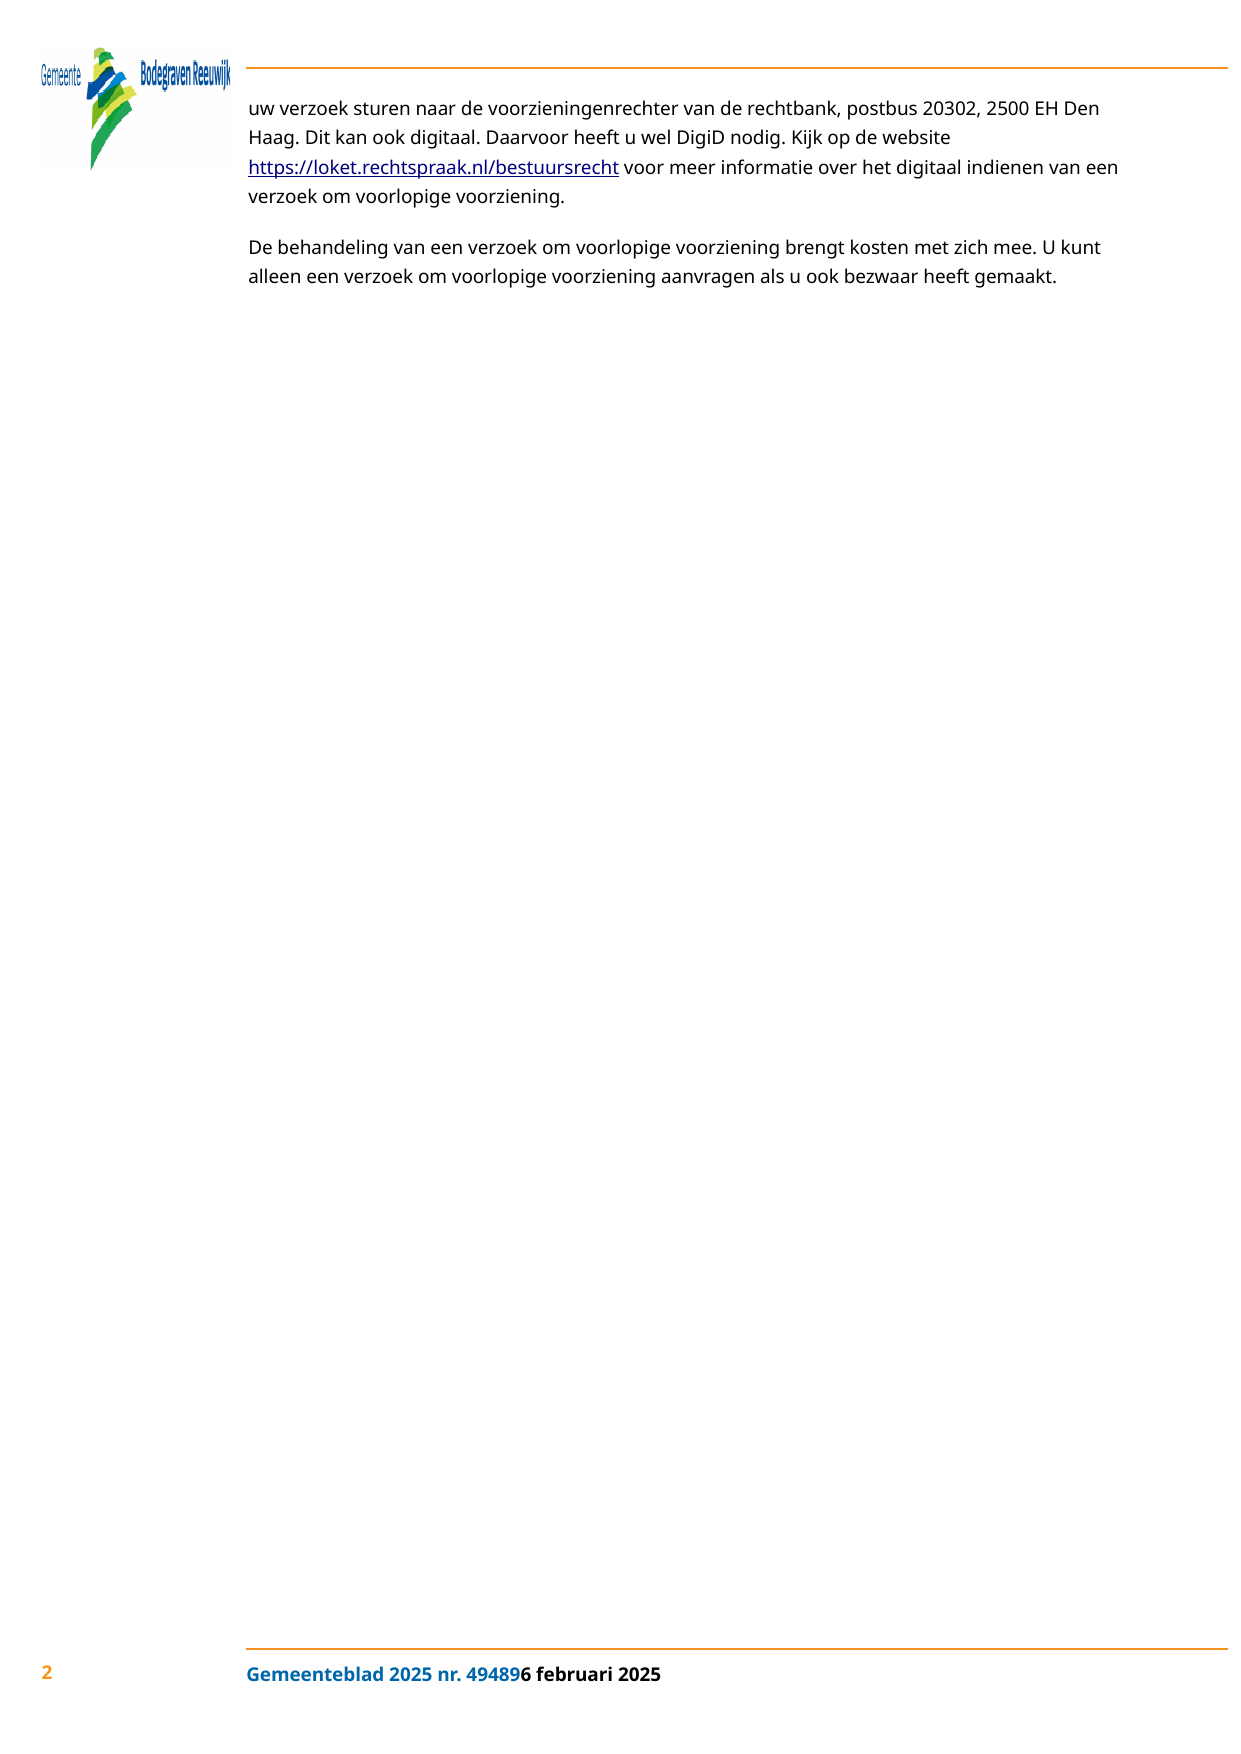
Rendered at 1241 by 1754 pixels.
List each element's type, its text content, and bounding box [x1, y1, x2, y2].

picture [41, 47, 231, 172]
text De behandeling van een verzoek om voorlopige voorziening brengt kosten met zich mee. U kunt alleen een verzoek om voorlopige voorziening aanvragen als u ook bezwaar heeft gemaakt. [248, 234, 1152, 289]
text uw verzoek sturen naar de voorzieningenrechter van de rechtbank, postbus 20302, 2500 EH Den Haag. Dit kan ook digitaal. Daarvoor heeft u wel DigiD nodig. Kijk op de website https://loket.rechtspraak.nl/bestuursrecht voor meer informatie over het digitaal indienen van een verzoek om voorlopige voorziening. [248, 95, 1152, 209]
